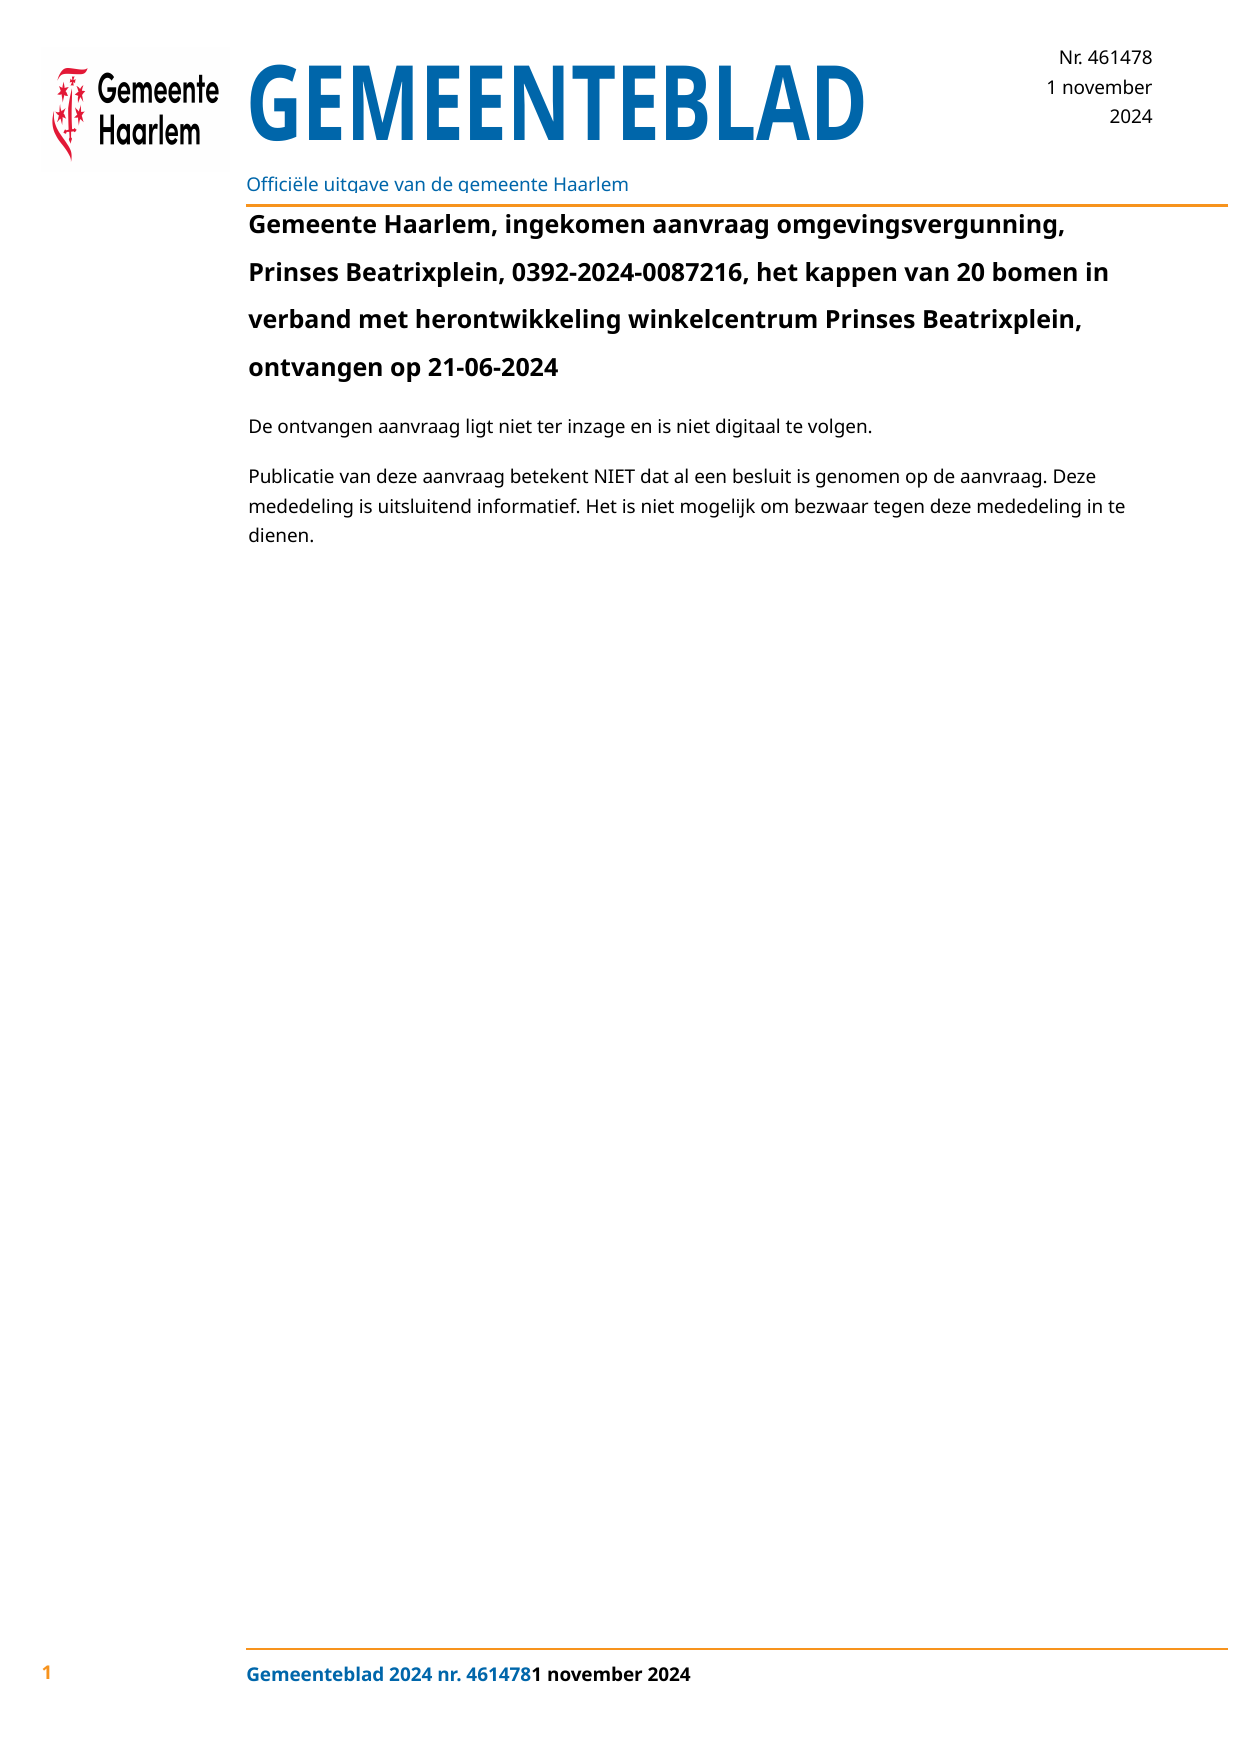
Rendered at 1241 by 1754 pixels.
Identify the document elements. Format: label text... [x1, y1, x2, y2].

text Publicatie van deze aanvraag betekent NIET dat al een besluit is genomen op de aanvraag. Deze mededeling is uitsluitend informatief. Het is niet mogelijk om bezwaar tegen deze mededeling in te dienen. [248, 463, 1152, 548]
text De ontvangen aanvraag ligt niet ter inzage en is niet digitaal te volgen. [248, 413, 1152, 439]
picture [41, 47, 231, 172]
text Gemeente Haarlem, ingekomen aanvraag omgevingsvergunning, Prinses Beatrixplein, 0392-2024-0087216, het kappen van 20 bomen in verband met herontwikkeling winkelcentrum Prinses Beatrixplein, ontvangen op 21-06-2024 [248, 207, 1152, 384]
